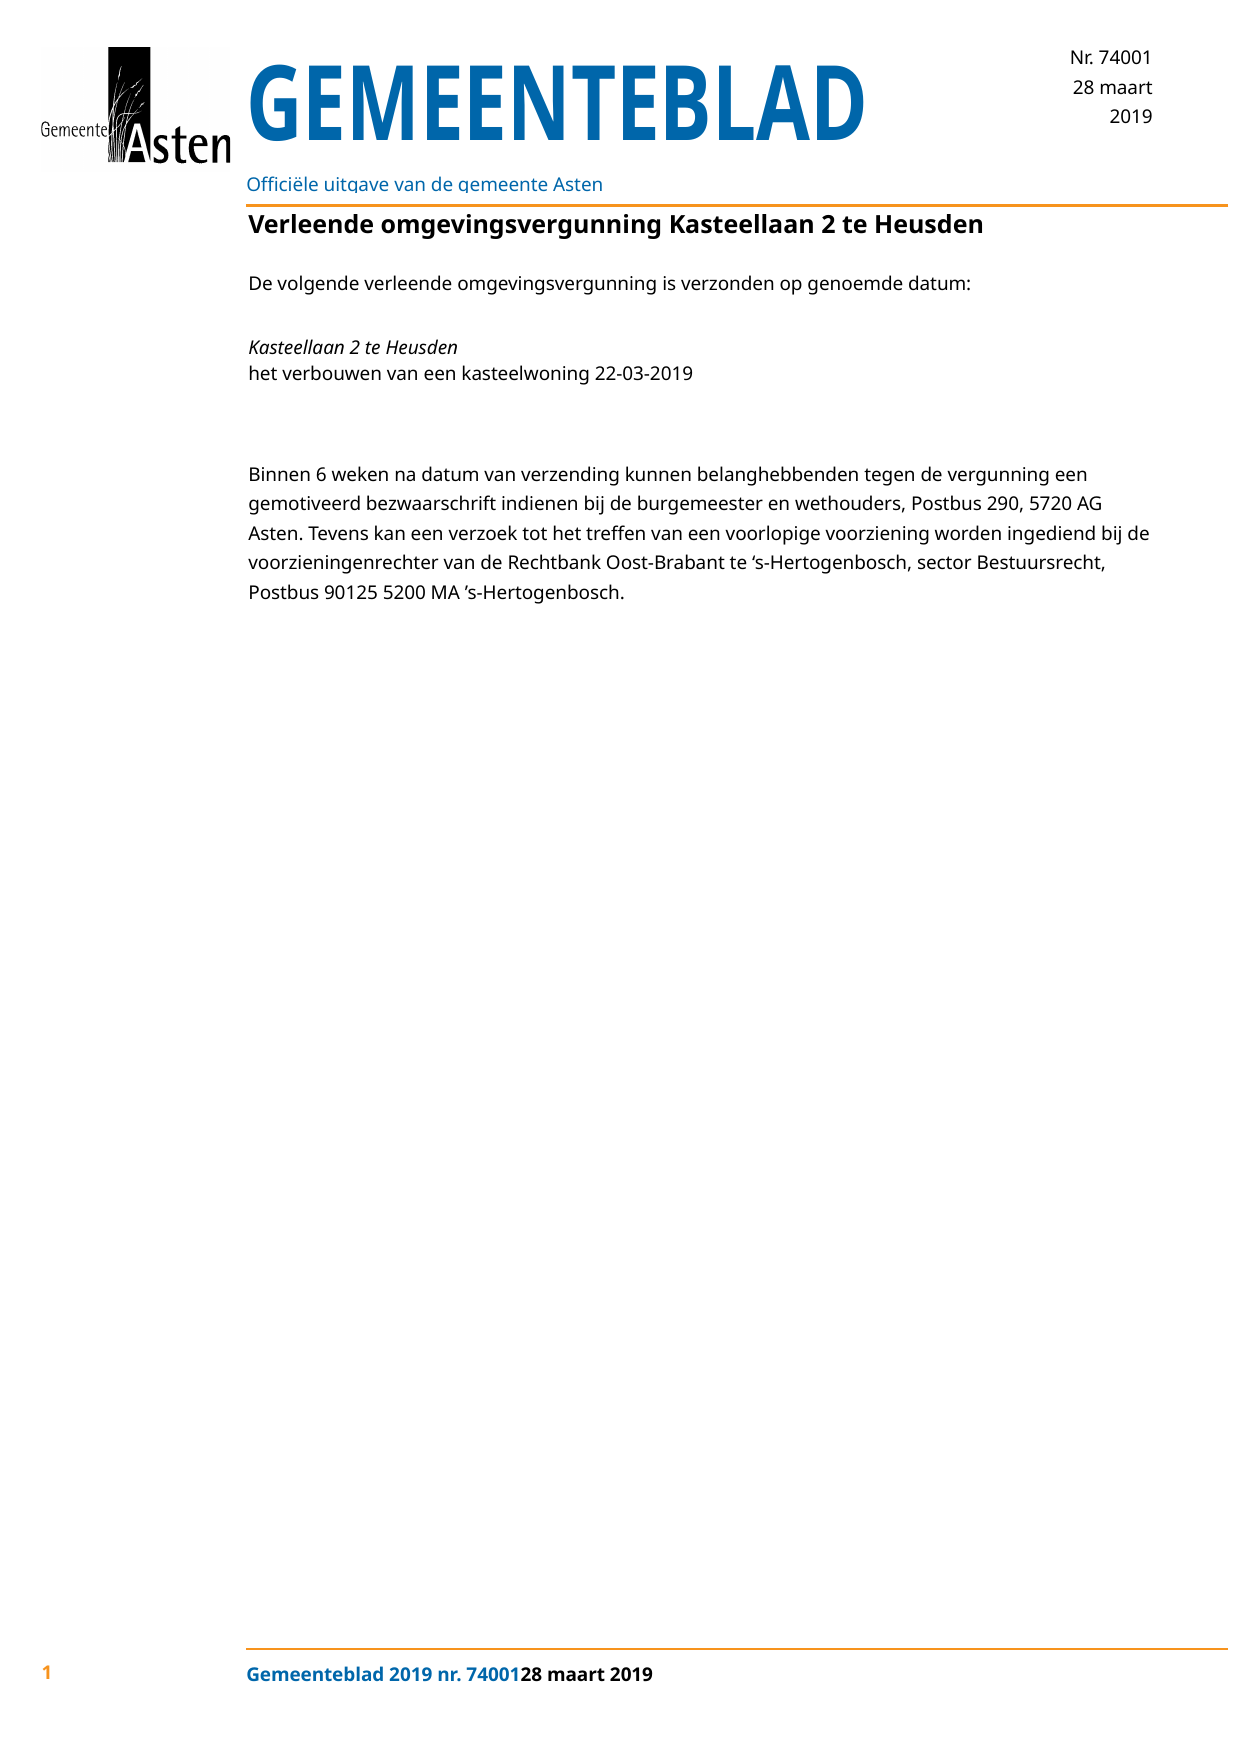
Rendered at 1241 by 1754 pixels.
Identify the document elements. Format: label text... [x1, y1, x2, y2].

text Kasteellaan 2 te Heusden [248, 334, 1152, 360]
text Verleende omgevingsvergunning Kasteellaan 2 te Heusden [248, 207, 1152, 241]
text De volgende verleende omgevingsvergunning is verzonden op genoemde datum: [248, 270, 1152, 296]
picture [41, 47, 231, 172]
text Binnen 6 weken na datum van verzending kunnen belanghebbenden tegen de vergunning een gemotiveerd bezwaarschrift indienen bij de burgemeester en wethouders, Postbus 290, 5720 AG Asten. Tevens kan een verzoek tot het treffen van een voorlopige voorziening worden ingediend bij de voorzieningenrechter van de Rechtbank Oost-Brabant te ‘s-Hertogenbosch, sector Bestuursrecht, Postbus 90125 5200 MA ’s-Hertogenbosch. [248, 461, 1152, 605]
text het verbouwen van een kasteelwoning 22-03-2019 [248, 360, 1152, 386]
